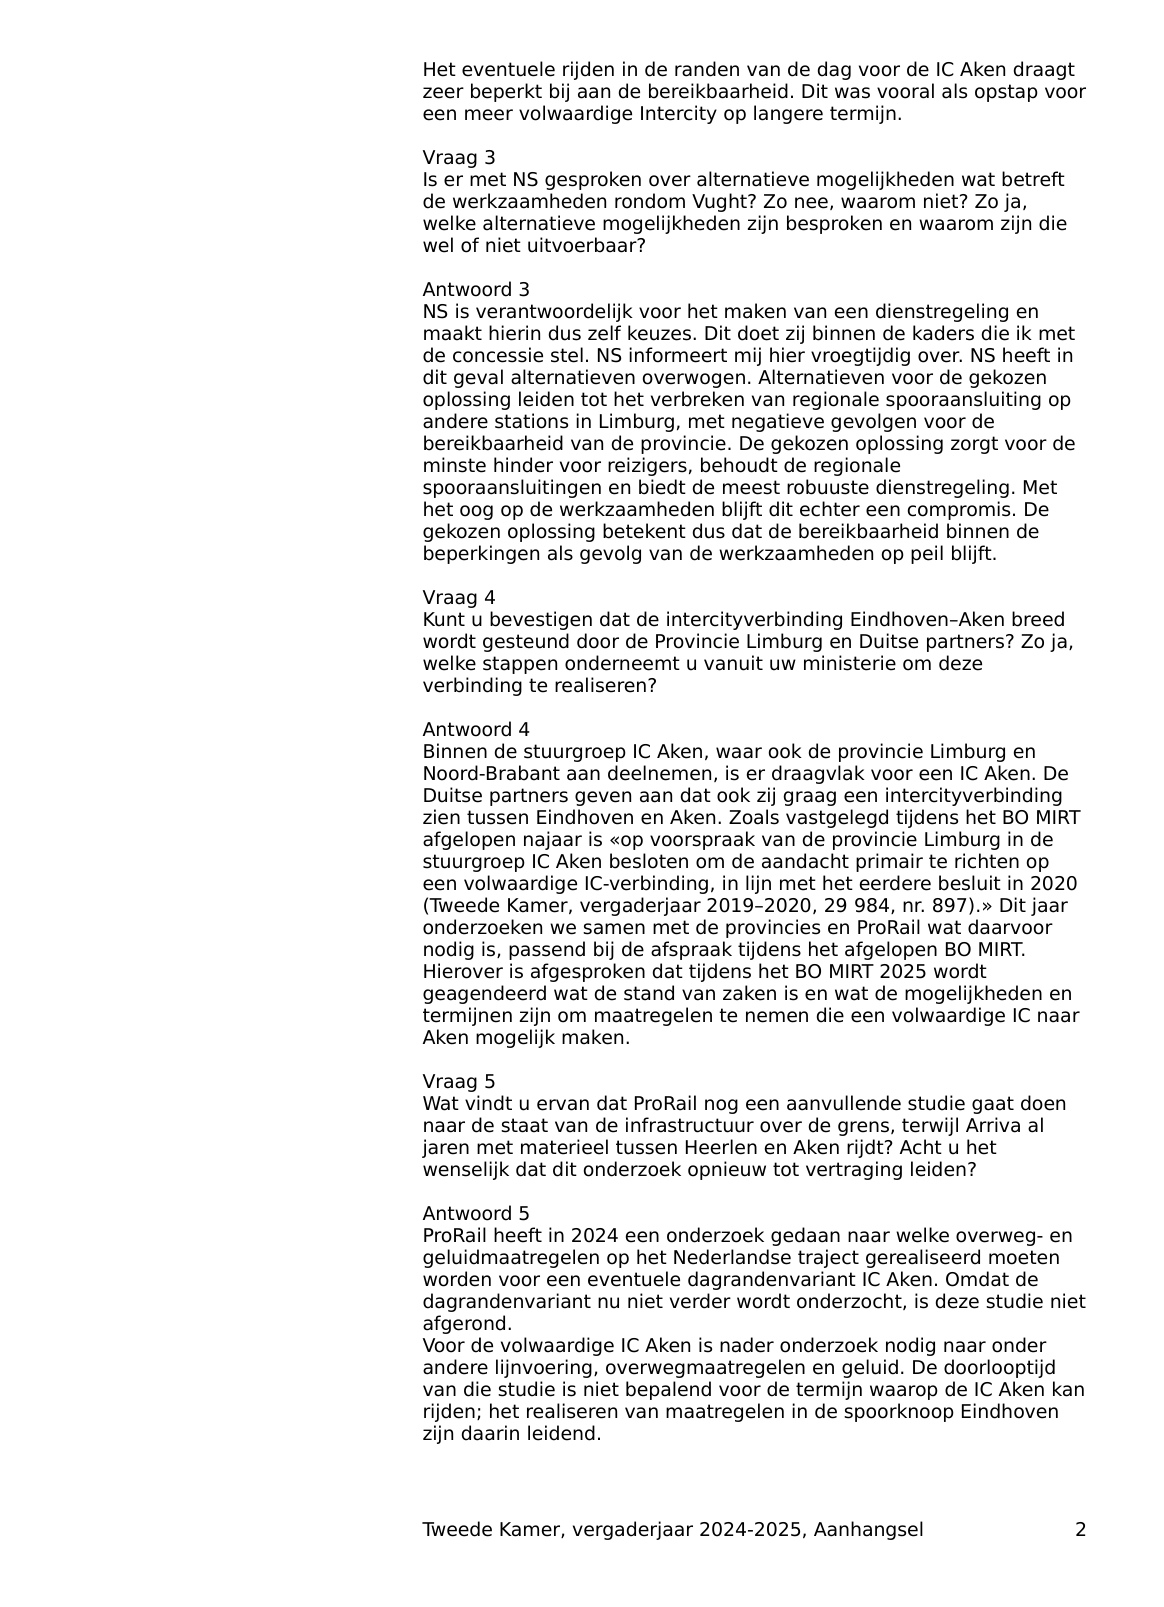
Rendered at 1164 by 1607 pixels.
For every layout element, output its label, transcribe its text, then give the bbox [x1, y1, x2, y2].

text Vraag 3 [422, 147, 1087, 169]
text Is er met NS gesproken over alternatieve mogelijkheden wat betreft de werkzaamheden rondom Vught? Zo nee, waarom niet? Zo ja, welke alternatieve mogelijkheden zijn besproken en waarom zijn die wel of niet uitvoerbaar? [422, 169, 1087, 257]
text Antwoord 3 [422, 279, 1087, 301]
text Antwoord 5 [422, 1203, 1087, 1225]
text Wat vindt u ervan dat ProRail nog een aanvullende studie gaat doen naar de staat van de infrastructuur over de grens, terwijl Arriva al jaren met materieel tussen Heerlen en Aken rijdt? Acht u het wenselijk dat dit onderzoek opnieuw tot vertraging leiden? [422, 1093, 1087, 1181]
text Kunt u bevestigen dat de intercityverbinding Eindhoven–Aken breed wordt gesteund door de Provincie Limburg en Duitse partners? Zo ja, welke stappen onderneemt u vanuit uw ministerie om deze verbinding te realiseren? [422, 609, 1087, 697]
text ProRail heeft in 2024 een onderzoek gedaan naar welke overweg- en geluidmaatregelen op het Nederlandse traject gerealiseerd moeten worden voor een eventuele dagrandenvariant IC Aken. Omdat de dagrandenvariant nu niet verder wordt onderzocht, is deze studie niet afgerond. [422, 1225, 1087, 1335]
text Voor de volwaardige IC Aken is nader onderzoek nodig naar onder andere lijnvoering, overwegmaatregelen en geluid. De doorlooptijd van die studie is niet bepalend voor de termijn waarop de IC Aken kan rijden; het realiseren van maatregelen in de spoorknoop Eindhoven zijn daarin leidend. [422, 1335, 1087, 1445]
text Het eventuele rijden in de randen van de dag voor de IC Aken draagt zeer beperkt bij aan de bereikbaarheid. Dit was vooral als opstap voor een meer volwaardige Intercity op langere termijn. [422, 59, 1087, 125]
text NS is verantwoordelijk voor het maken van een dienstregeling en maakt hierin dus zelf keuzes. Dit doet zij binnen de kaders die ik met de concessie stel. NS informeert mij hier vroegtijdig over. NS heeft in dit geval alternatieven overwogen. Alternatieven voor de gekozen oplossing leiden tot het verbreken van regionale spooraansluiting op andere stations in Limburg, met negatieve gevolgen voor de bereikbaarheid van de provincie. De gekozen oplossing zorgt voor de minste hinder voor reizigers, behoudt de regionale spooraansluitingen en biedt de meest robuuste dienstregeling. Met het oog op de werkzaamheden blijft dit echter een compromis. De gekozen oplossing betekent dus dat de bereikbaarheid binnen de beperkingen als gevolg van de werkzaamheden op peil blijft. [422, 301, 1087, 565]
text Binnen de stuurgroep IC Aken, waar ook de provincie Limburg en Noord-Brabant aan deelnemen, is er draagvlak voor een IC Aken. De Duitse partners geven aan dat ook zij graag een intercityverbinding zien tussen Eindhoven en Aken. Zoals vastgelegd tijdens het BO MIRT afgelopen najaar is «op voorspraak van de provincie Limburg in de stuurgroep IC Aken besloten om de aandacht primair te richten op een volwaardige IC-verbinding, in lijn met het eerdere besluit in 2020 (Tweede Kamer, vergaderjaar 2019–2020, 29 984, nr. 897).» Dit jaar onderzoeken we samen met de provincies en ProRail wat daarvoor nodig is, passend bij de afspraak tijdens het afgelopen BO MIRT. Hierover is afgesproken dat tijdens het BO MIRT 2025 wordt geagendeerd wat de stand van zaken is en wat de mogelijkheden en termijnen zijn om maatregelen te nemen die een volwaardige IC naar Aken mogelijk maken. [422, 741, 1087, 1049]
text Antwoord 4 [422, 719, 1087, 741]
text Vraag 4 [422, 587, 1087, 609]
text Vraag 5 [422, 1071, 1087, 1093]
